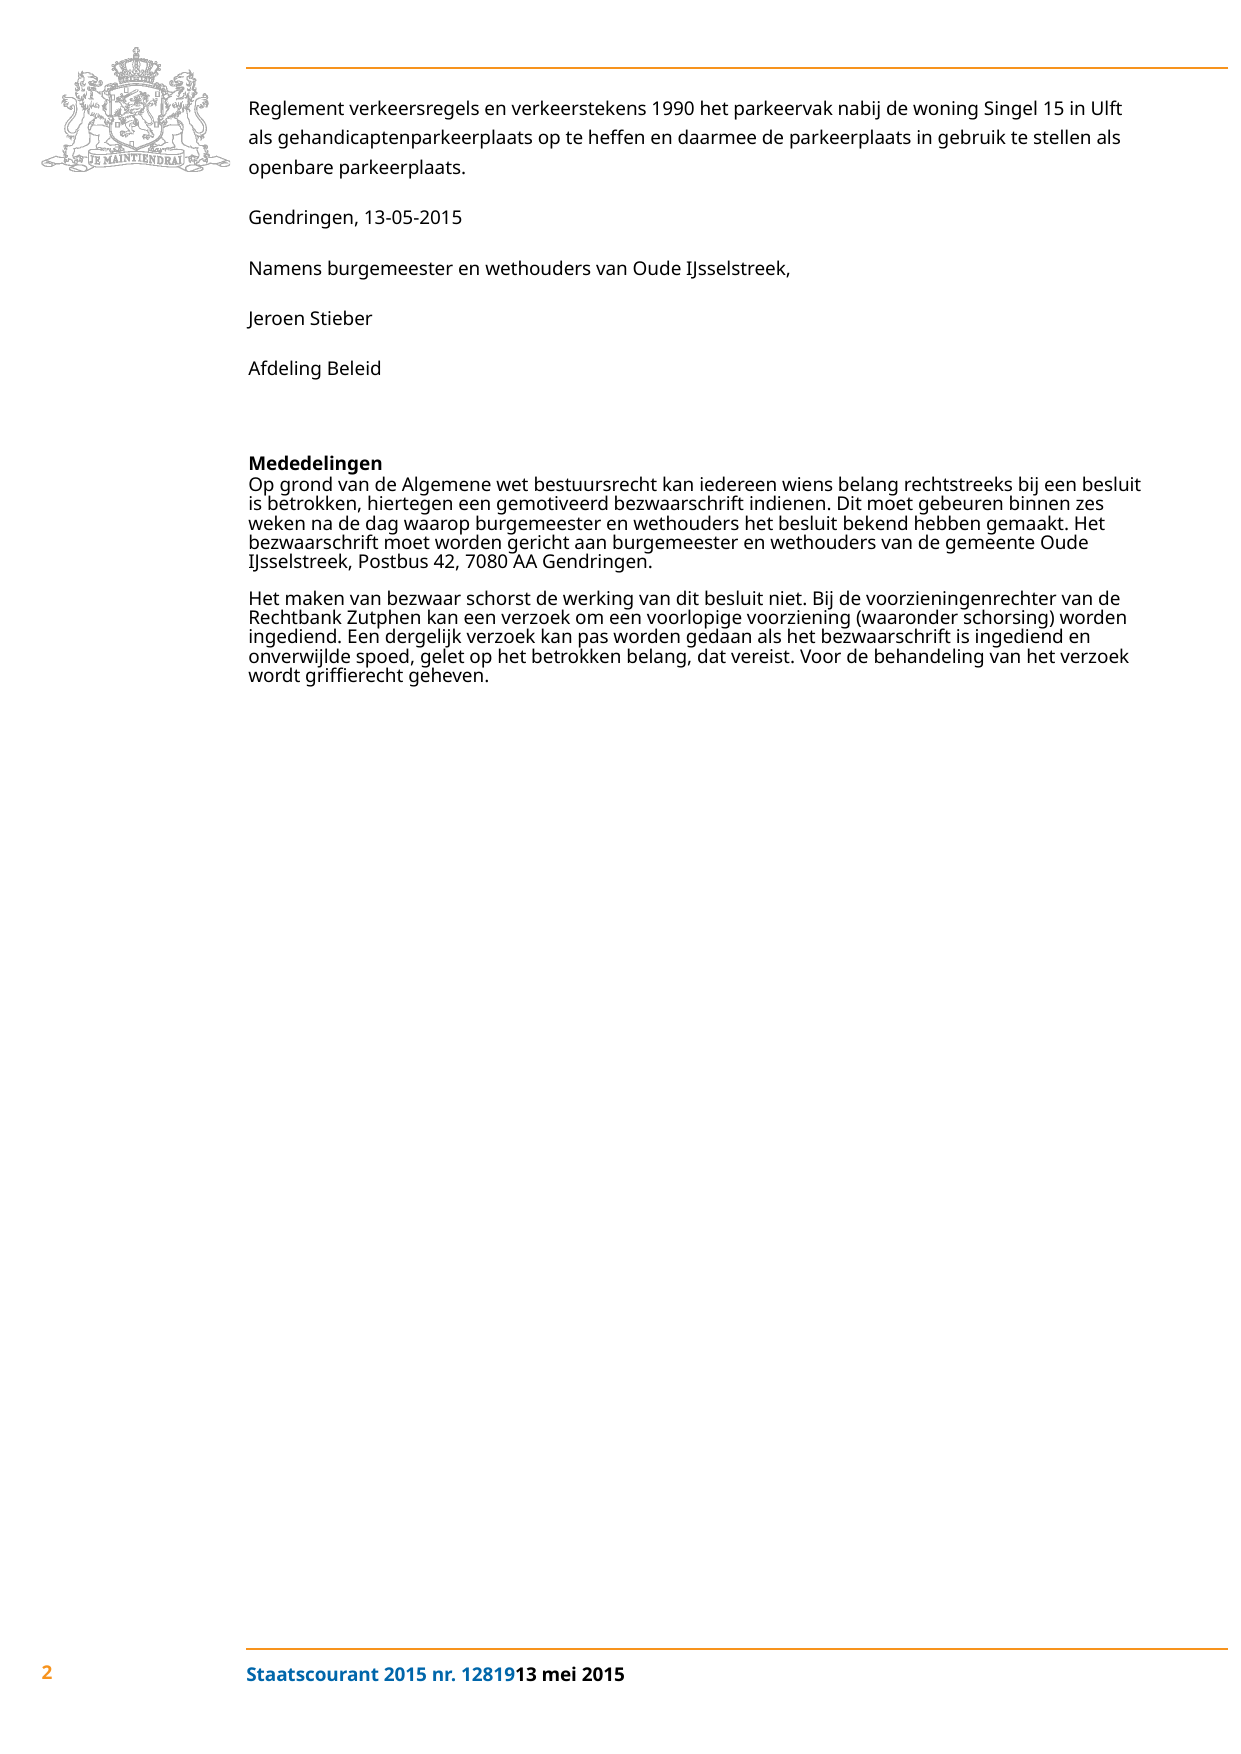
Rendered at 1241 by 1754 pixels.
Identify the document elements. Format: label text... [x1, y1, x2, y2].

text Reglement verkeersregels en verkeerstekens 1990 het parkeervak nabij de woning Singel 15 in Ulft als gehandicaptenparkeerplaats op te heffen en daarmee de parkeerplaats in gebruik te stellen als openbare parkeerplaats. [248, 95, 1152, 180]
text Namens burgemeester en wethouders van Oude IJsselstreek, [248, 255, 1152, 281]
text Jeroen Stieber [248, 305, 1152, 331]
text Afdeling Beleid [248, 356, 1152, 381]
text Gendringen, 13-05-2015 [248, 204, 1152, 230]
text Het maken van bezwaar schorst de werking van dit besluit niet. Bij de voorzieningenrechter van de Rechtbank Zutphen kan een verzoek om een voorlopige voorziening (waaronder schorsing) worden ingediend. Een dergelijk verzoek kan pas worden gedaan als het bezwaarschrift is ingediend en onverwijlde spoed, gelet op het betrokken belang, dat vereist. Voor de behandeling van het verzoek wordt griffierecht geheven. [248, 590, 1152, 686]
text Op grond van de Algemene wet bestuursrecht kan iedereen wiens belang rechtstreeks bij een besluit is betrokken, hiertegen een gemotiveerd bezwaarschrift indienen. Dit moet gebeuren binnen zes weken na de dag waarop burgemeester en wethouders het besluit bekend hebben gemaakt. Het bezwaarschrift moet worden gericht aan burgemeester en wethouders van de gemeente Oude IJsselstreek, Postbus 42, 7080 AA Gendringen. [248, 476, 1152, 572]
picture [41, 47, 231, 172]
text Mededelingen [248, 450, 1152, 476]
